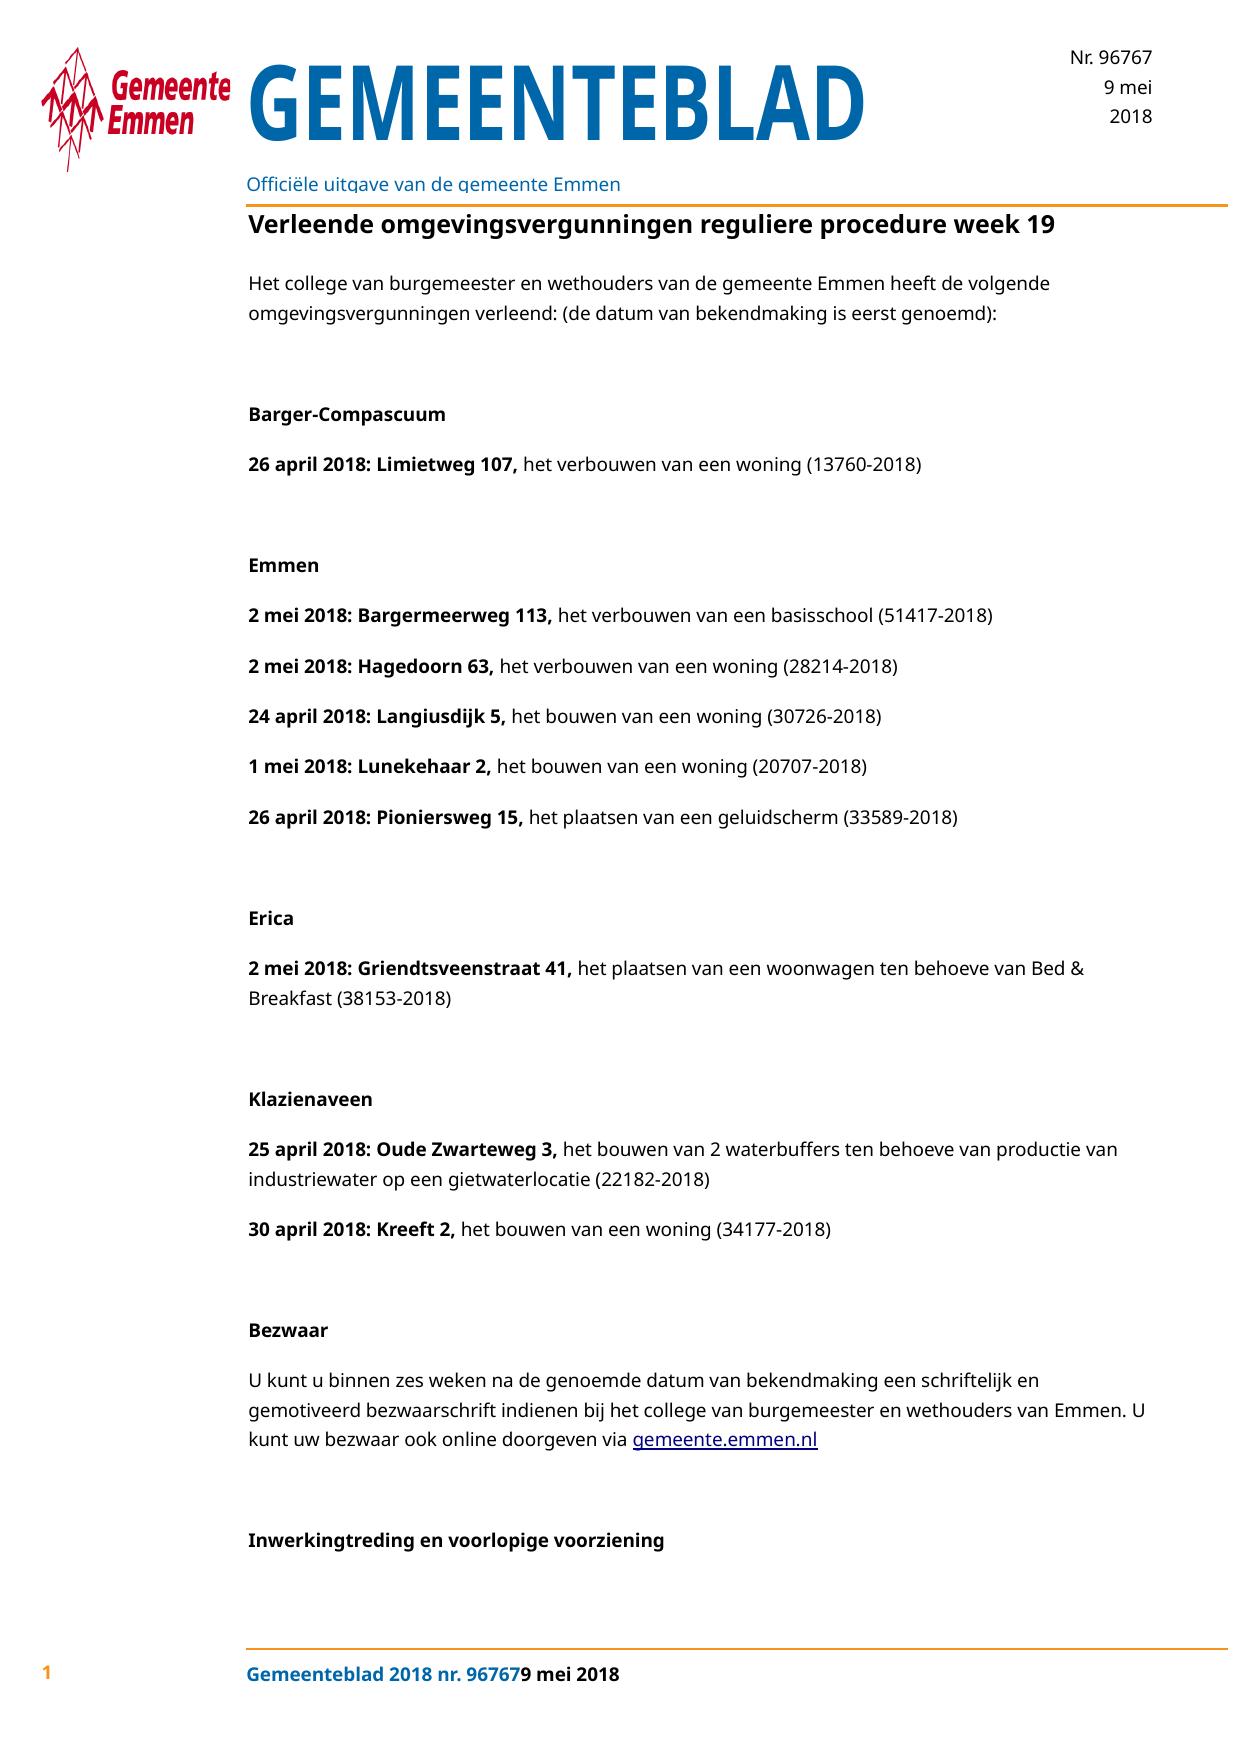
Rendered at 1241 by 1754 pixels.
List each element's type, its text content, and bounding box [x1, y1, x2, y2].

text U kunt u binnen zes weken na de genoemde datum van bekendmaking een schriftelijk en gemotiveerd bezwaarschrift indienen bij het college van burgemeester en wethouders van Emmen. U kunt uw bezwaar ook online doorgeven via gemeente.emmen.nl [248, 1367, 1152, 1452]
text 2 mei 2018: Hagedoorn 63, het verbouwen van een woning (28214-2018) [248, 653, 1152, 678]
text 2 mei 2018: Bargermeerweg 113, het verbouwen van een basisschool (51417-2018) [248, 602, 1152, 628]
text Barger-Compascuum [248, 401, 1152, 426]
text 26 april 2018: Limietweg 107, het verbouwen van een woning (13760-2018) [248, 451, 1152, 477]
text 30 april 2018: Kreeft 2, het bouwen van een woning (34177-2018) [248, 1216, 1152, 1242]
text 2 mei 2018: Griendtsveenstraat 41, het plaatsen van een woonwagen ten behoeve van Bed & Breakfast (38153-2018) [248, 955, 1152, 1011]
text 1 mei 2018: Lunekehaar 2, het bouwen van een woning (20707-2018) [248, 754, 1152, 779]
text 25 april 2018: Oude Zwarteweg 3, het bouwen van 2 waterbuffers ten behoeve van productie van industriewater op een gietwaterlocatie (22182-2018) [248, 1136, 1152, 1191]
text 24 april 2018: Langiusdijk 5, het bouwen van een woning (30726-2018) [248, 703, 1152, 729]
text 26 april 2018: Pioniersweg 15, het plaatsen van een geluidscherm (33589-2018) [248, 804, 1152, 830]
text Bezwaar [248, 1317, 1152, 1343]
text Klazienaveen [248, 1086, 1152, 1111]
picture [41, 47, 231, 172]
text Inwerkingtreding en voorlopige voorziening [248, 1527, 1152, 1553]
text Erica [248, 905, 1152, 931]
text Het college van burgemeester en wethouders van de gemeente Emmen heeft de volgende omgevingsvergunningen verleend: (de datum van bekendmaking is eerst genoemd): [248, 270, 1152, 326]
text Verleende omgevingsvergunningen reguliere procedure week 19 [248, 207, 1152, 241]
text Emmen [248, 552, 1152, 578]
